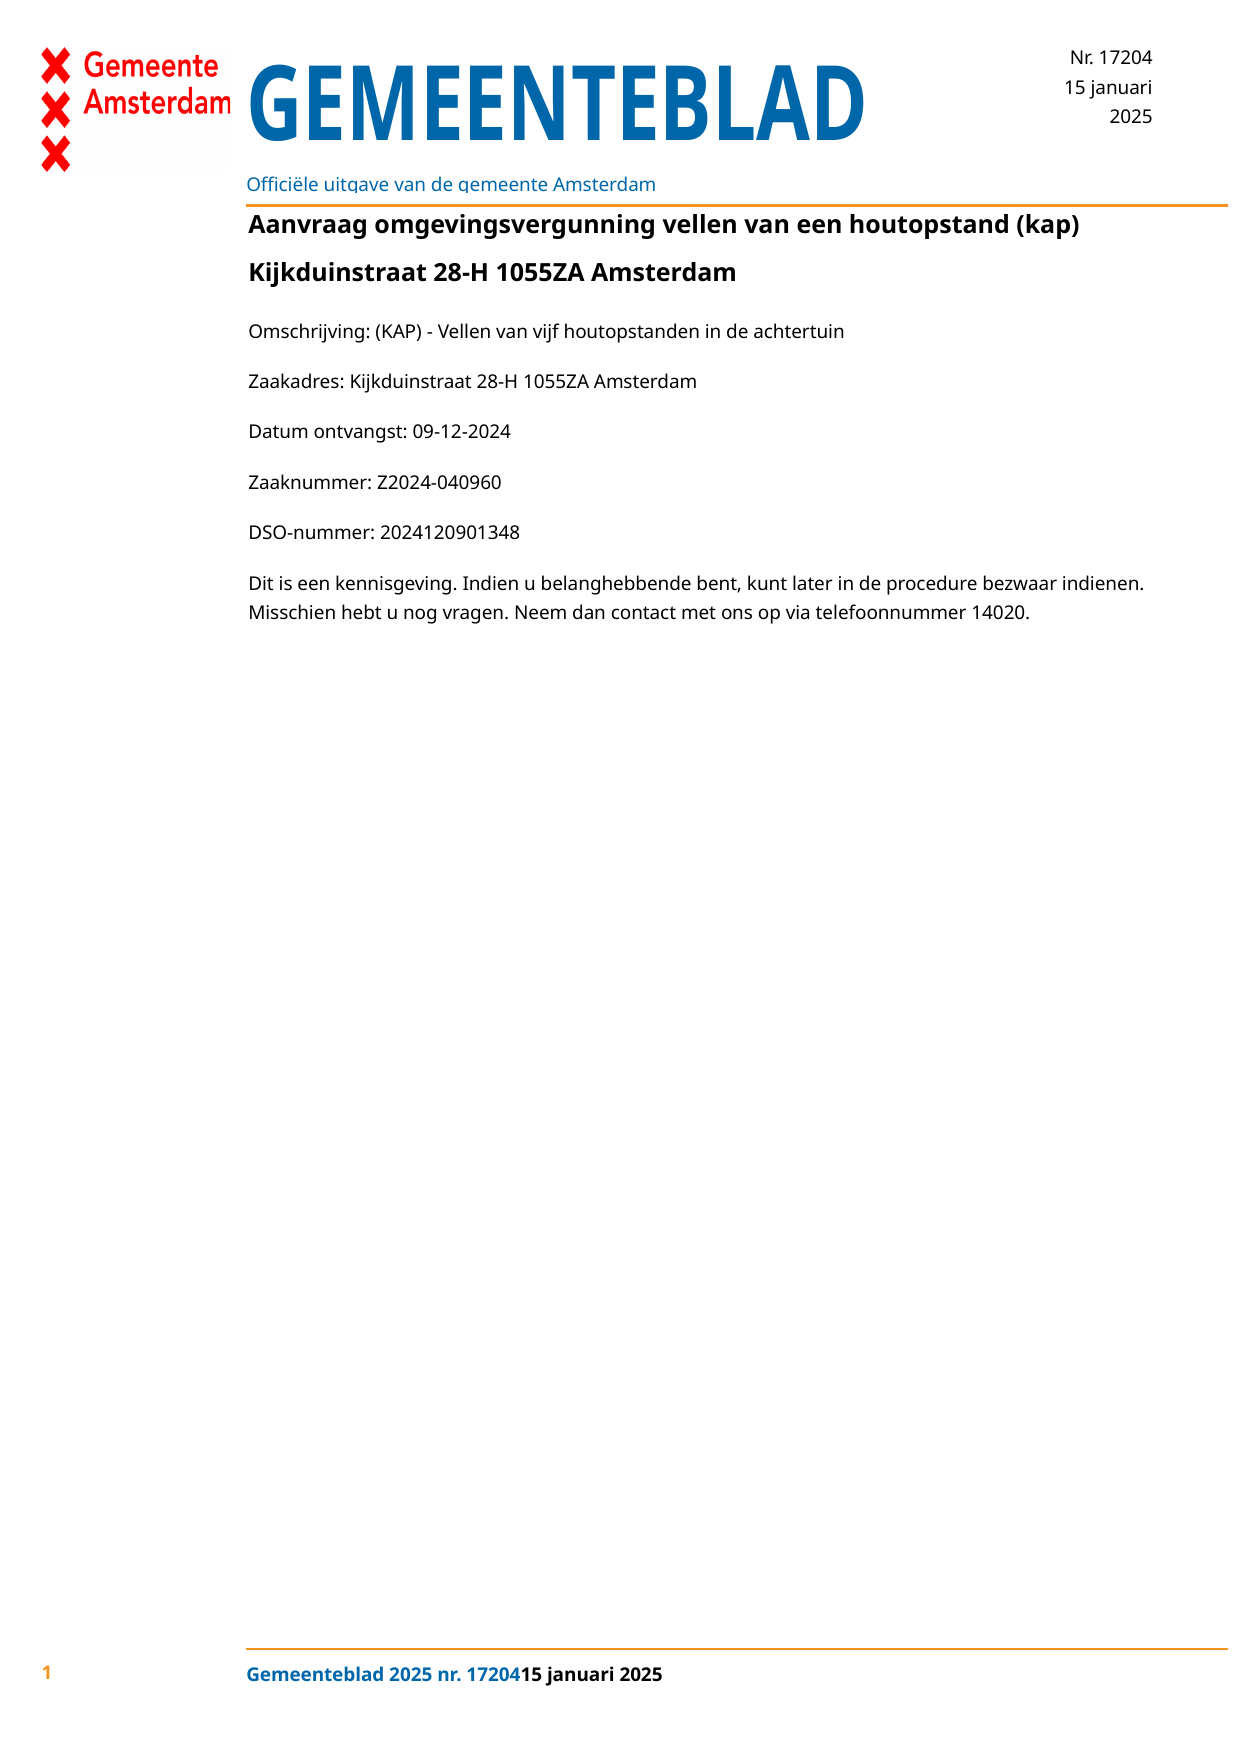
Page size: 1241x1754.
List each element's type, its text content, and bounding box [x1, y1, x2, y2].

text DSO-nummer: 2024120901348 [248, 519, 1152, 545]
picture [41, 47, 231, 172]
text Datum ontvangst: 09-12-2024 [248, 419, 1152, 444]
text Omschrijving: (KAP) - Vellen van vijf houtopstanden in de achtertuin [248, 318, 1152, 344]
text Dit is een kennisgeving. Indien u belanghebbende bent, kunt later in de procedure bezwaar indienen. Misschien hebt u nog vragen. Neem dan contact met ons op via telefoonnummer 14020. [248, 570, 1152, 625]
text Zaaknummer: Z2024-040960 [248, 469, 1152, 495]
text Aanvraag omgevingsvergunning vellen van een houtopstand (kap) Kijkduinstraat 28-H 1055ZA Amsterdam [248, 207, 1152, 288]
text Zaakadres: Kijkduinstraat 28-H 1055ZA Amsterdam [248, 368, 1152, 394]
